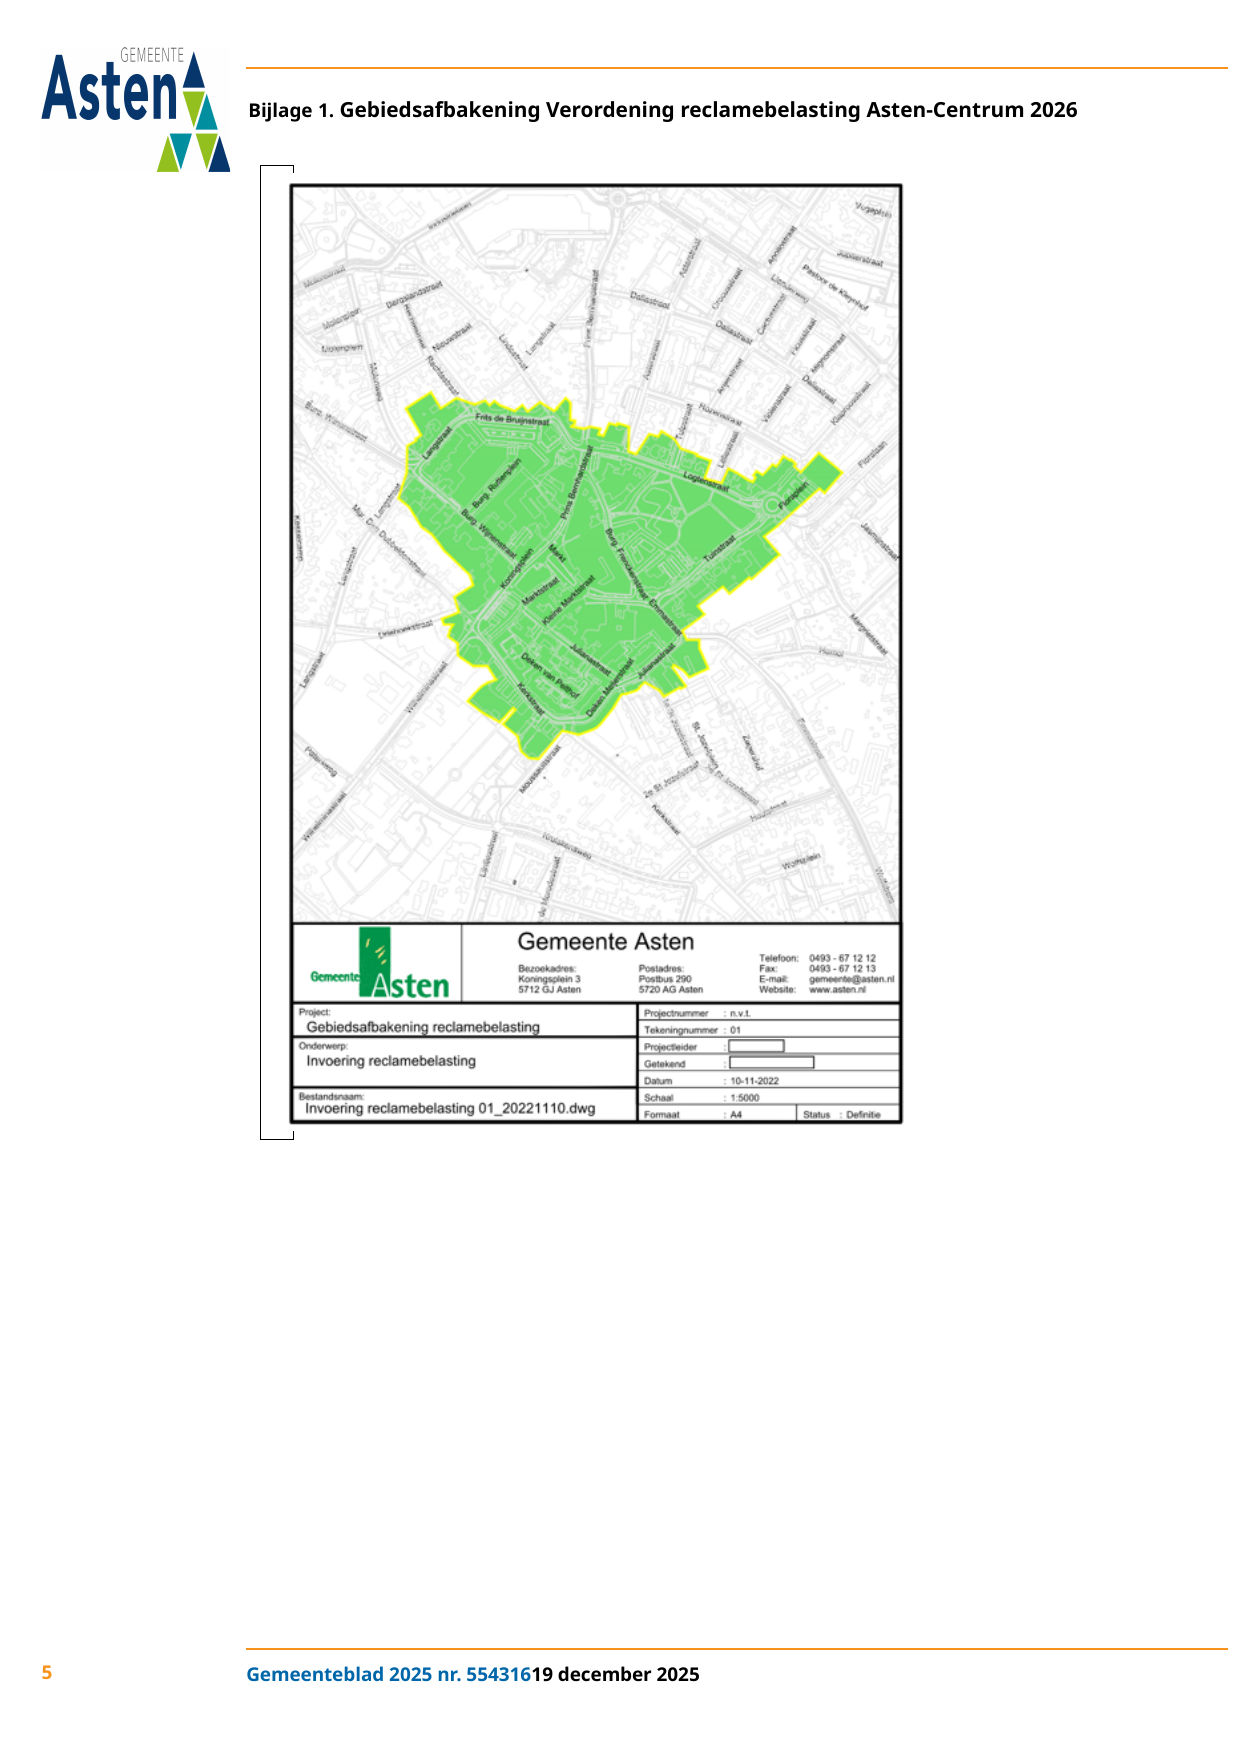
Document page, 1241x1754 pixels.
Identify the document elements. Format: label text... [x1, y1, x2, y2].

text Bijlage 1. Gebiedsafbakening Verordening reclamebelasting Asten-Centrum 2026 [248, 95, 1152, 123]
picture [268, 173, 913, 1131]
picture [41, 47, 231, 172]
